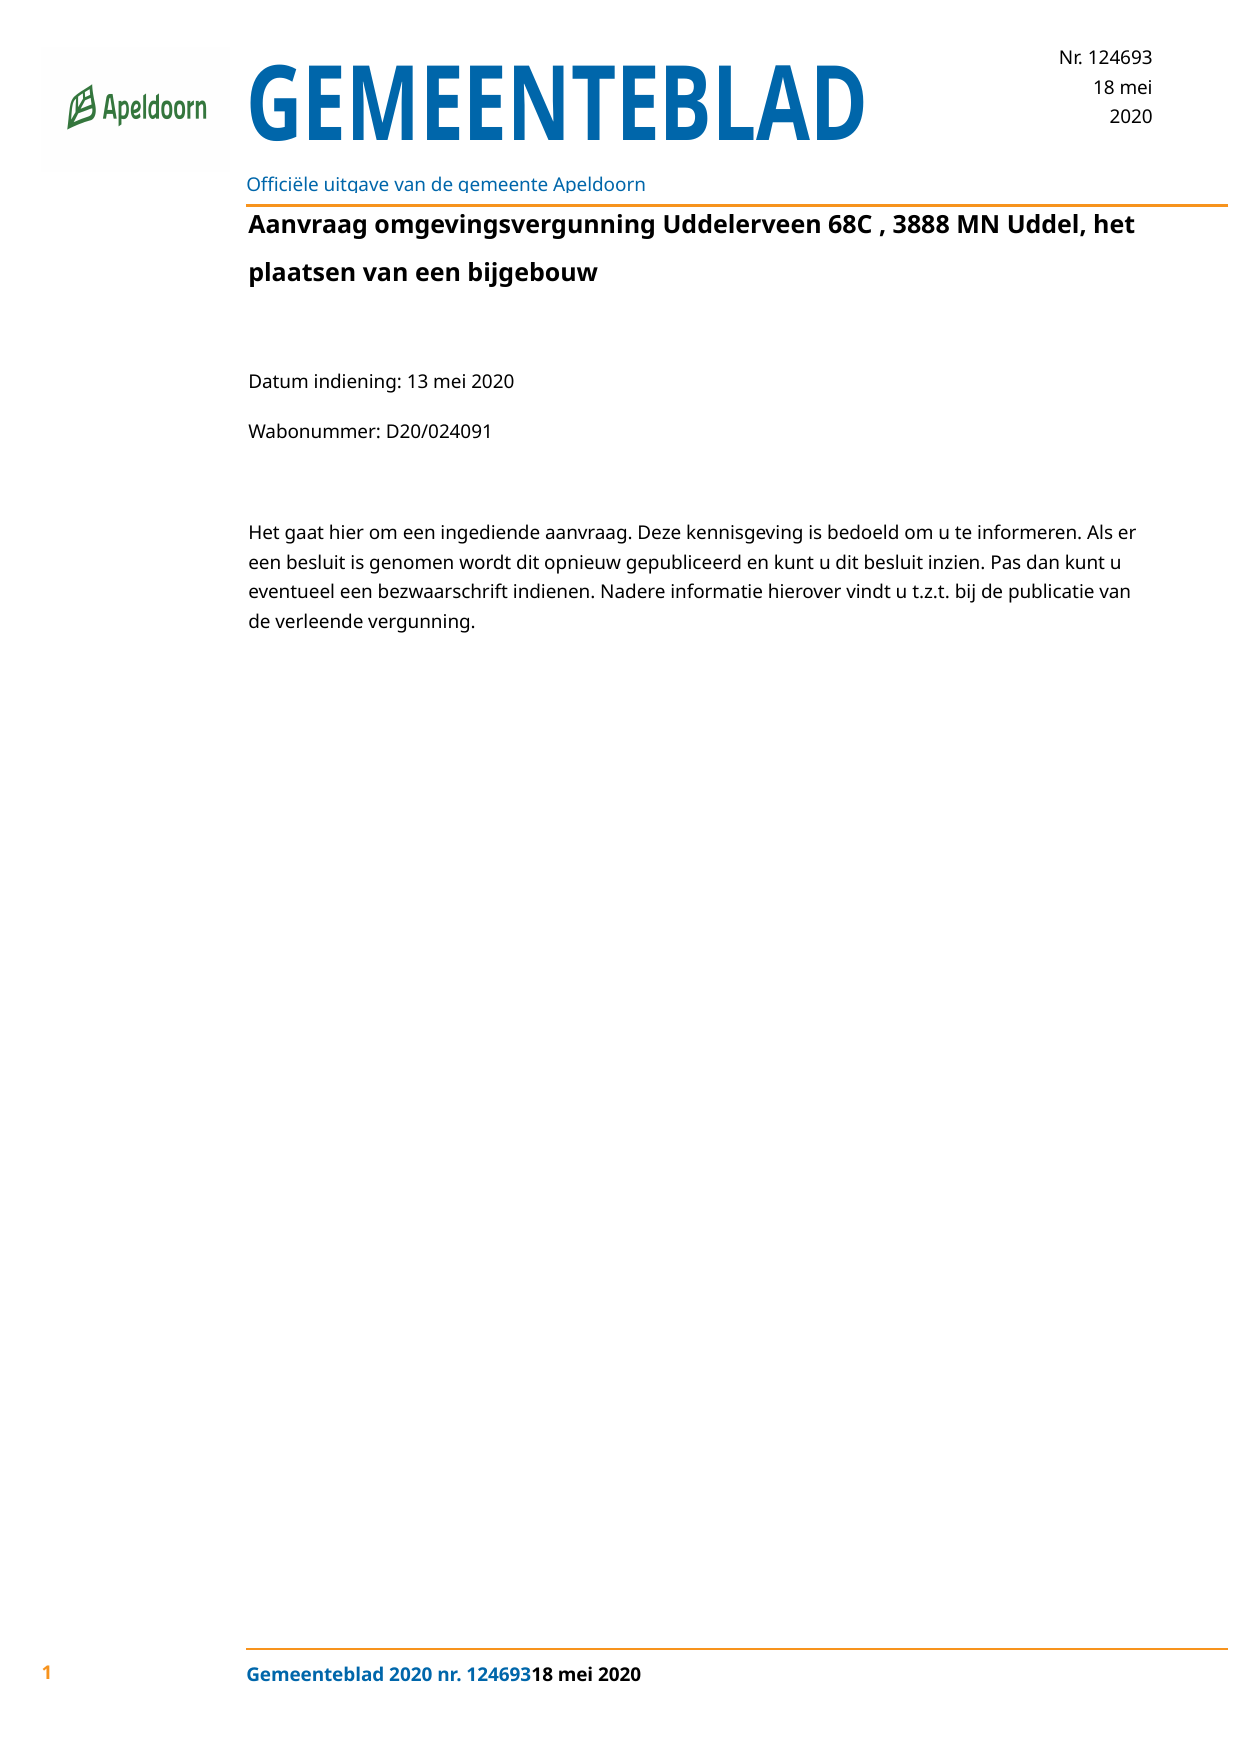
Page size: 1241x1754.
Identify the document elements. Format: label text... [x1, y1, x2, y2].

text Datum indiening: 13 mei 2020 [248, 368, 1152, 394]
text Wabonummer: D20/024091 [248, 419, 1152, 444]
text Aanvraag omgevingsvergunning Uddelerveen 68C , 3888 MN Uddel, het plaatsen van een bijgebouw [248, 207, 1152, 288]
picture [41, 47, 231, 172]
text Het gaat hier om een ingediende aanvraag. Deze kennisgeving is bedoeld om u te informeren. Als er een besluit is genomen wordt dit opnieuw gepubliceerd en kunt u dit besluit inzien. Pas dan kunt u eventueel een bezwaarschrift indienen. Nadere informatie hierover vindt u t.z.t. bij de publicatie van de verleende vergunning. [248, 519, 1152, 634]
